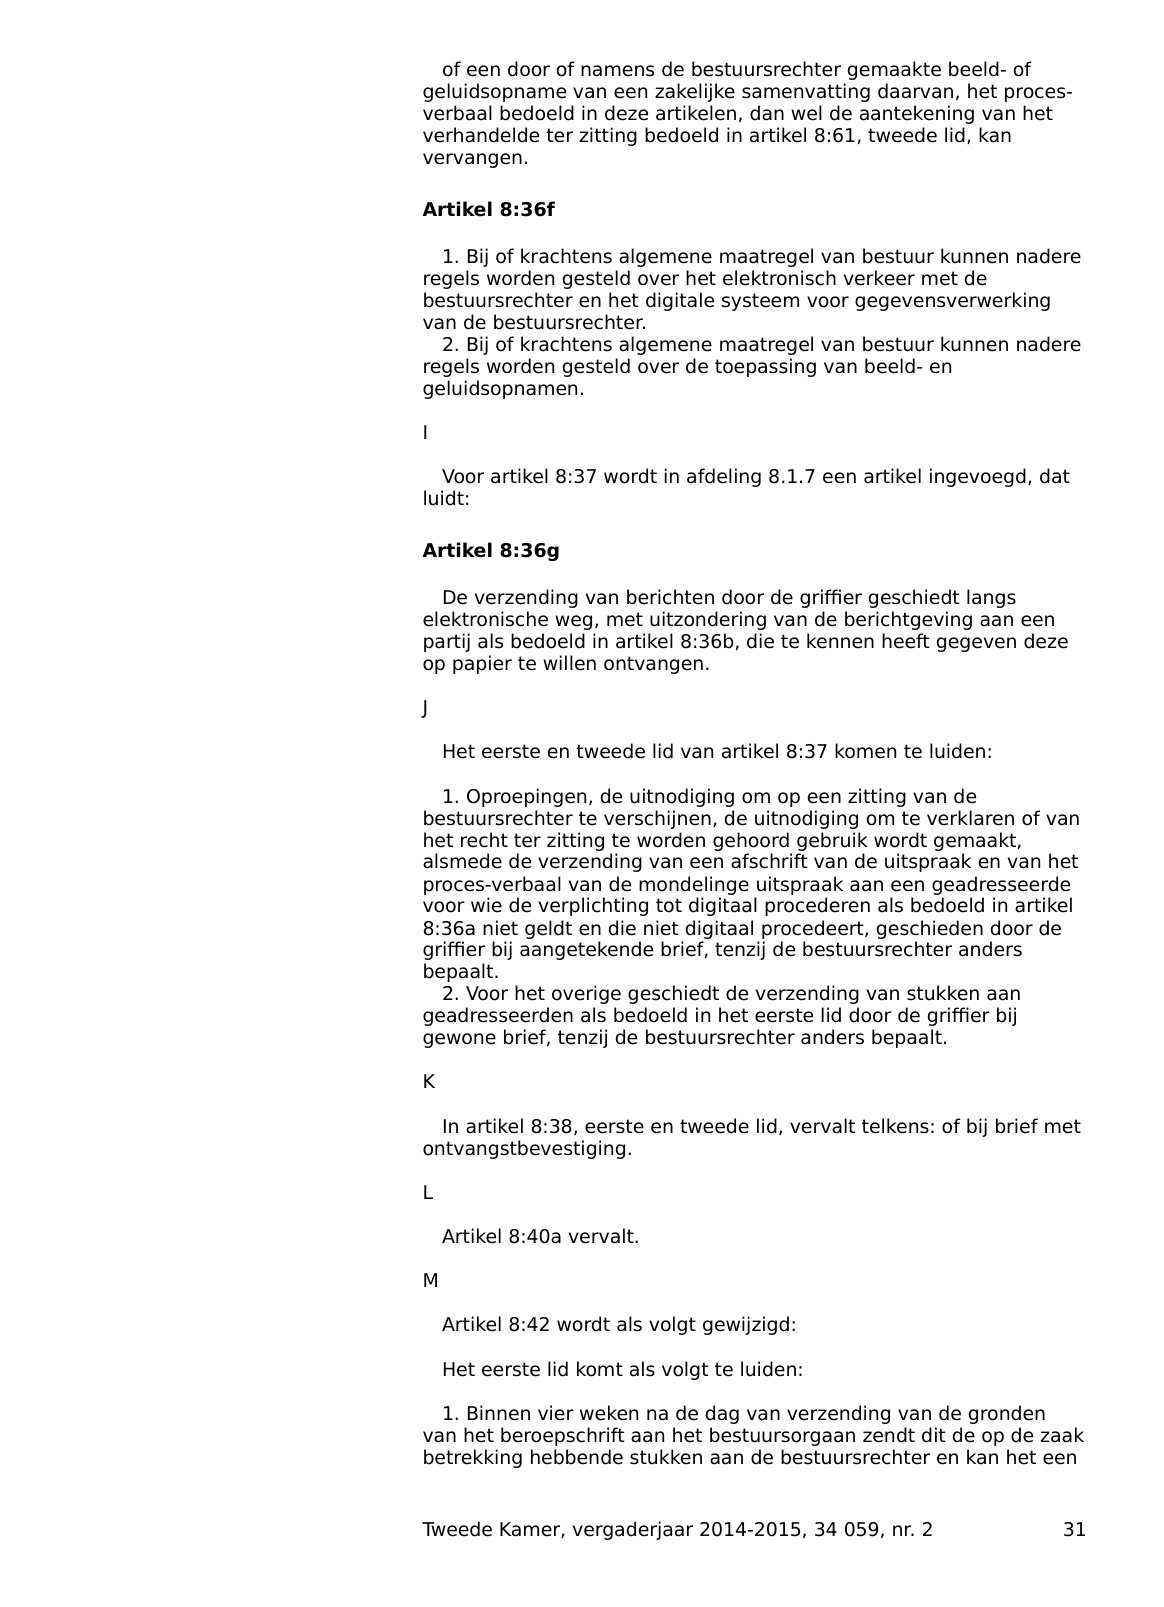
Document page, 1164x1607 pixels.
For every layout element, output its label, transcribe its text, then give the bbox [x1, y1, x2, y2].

text In artikel 8:38, eerste en tweede lid, vervalt telkens: of bij brief met ontvangstbevestiging. [422, 1116, 1087, 1159]
text Het eerste lid komt als volgt te luiden: [422, 1358, 1087, 1380]
text De verzending van berichten door de griffier geschiedt langs elektronische weg, met uitzondering van de berichtgeving aan een partij als bedoeld in artikel 8:36b, die te kennen heeft gegeven deze op papier te willen ontvangen. [422, 587, 1087, 675]
text K [422, 1071, 1087, 1093]
text 2. Voor het overige geschiedt de verzending van stukken aan geadresseerden als bedoeld in het eerste lid door de griffier bij gewone brief, tenzij de bestuursrechter anders bepaalt. [422, 983, 1087, 1049]
text M [422, 1270, 1087, 1292]
text 2. Bij of krachtens algemene maatregel van bestuur kunnen nadere regels worden gesteld over de toepassing van beeld- en geluidsopnamen. [422, 334, 1087, 400]
text J [422, 697, 1087, 719]
text Het eerste en tweede lid van artikel 8:37 komen te luiden: [422, 741, 1087, 763]
text of een door of namens de bestuursrechter gemaakte beeld- of geluidsopname van een zakelijke samenvatting daarvan, het proces-verbaal bedoeld in deze artikelen, dan wel de aantekening van het verhandelde ter zitting bedoeld in artikel 8:61, tweede lid, kan vervangen. [422, 59, 1087, 169]
subtitle Artikel 8:36f [422, 199, 1087, 221]
text 1. Bij of krachtens algemene maatregel van bestuur kunnen nadere regels worden gesteld over het elektronisch verkeer met de bestuursrechter en het digitale systeem voor gegevensverwerking van de bestuursrechter. [422, 246, 1087, 334]
text Artikel 8:40a vervalt. [422, 1226, 1087, 1248]
text Artikel 8:42 wordt als volgt gewijzigd: [422, 1314, 1087, 1336]
text L [422, 1182, 1087, 1204]
text Voor artikel 8:37 wordt in afdeling 8.1.7 een artikel ingevoegd, dat luidt: [422, 466, 1087, 510]
text I [422, 422, 1087, 444]
text 1. Binnen vier weken na de dag van verzending van de gronden van het beroepschrift aan het bestuursorgaan zendt dit de op de zaak betrekking hebbende stukken aan de bestuursrechter en kan het een [422, 1403, 1087, 1468]
subtitle Artikel 8:36g [422, 540, 1087, 562]
text 1. Oproepingen, de uitnodiging om op een zitting van de bestuursrechter te verschijnen, de uitnodiging om te verklaren of van het recht ter zitting te worden gehoord gebruik wordt gemaakt, alsmede de verzending van een afschrift van de uitspraak en van het proces-verbaal van de mondelinge uitspraak aan een geadresseerde voor wie de verplichting tot digitaal procederen als bedoeld in artikel 8:36a niet geldt en die niet digitaal procedeert, geschieden door de griffier bij aangetekende brief, tenzij de bestuursrechter anders bepaalt. [422, 786, 1087, 983]
